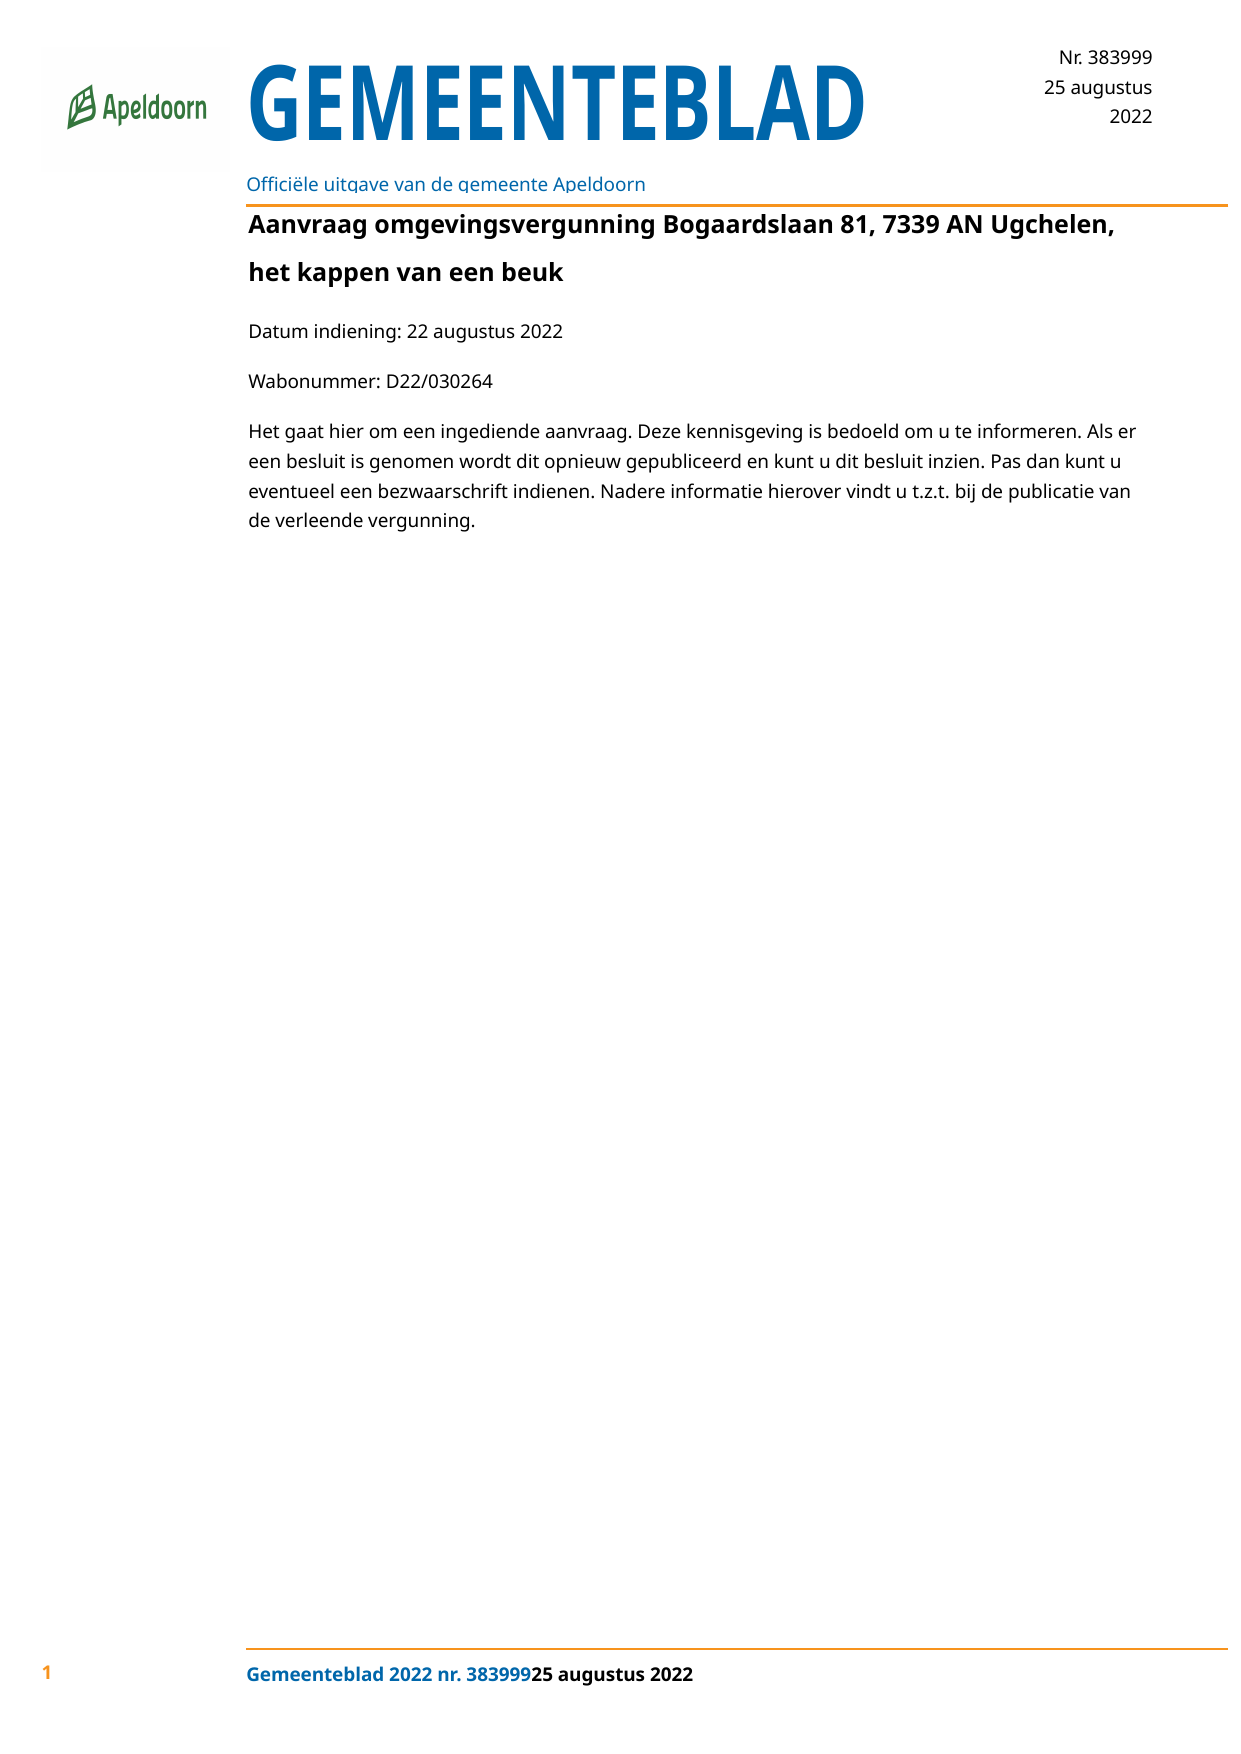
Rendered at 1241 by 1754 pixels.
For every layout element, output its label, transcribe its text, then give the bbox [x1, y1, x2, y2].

text Wabonummer: D22/030264 [248, 368, 1152, 394]
text Datum indiening: 22 augustus 2022 [248, 318, 1152, 344]
text Aanvraag omgevingsvergunning Bogaardslaan 81, 7339 AN Ugchelen, het kappen van een beuk [248, 207, 1152, 288]
text Het gaat hier om een ingediende aanvraag. Deze kennisgeving is bedoeld om u te informeren. Als er een besluit is genomen wordt dit opnieuw gepubliceerd en kunt u dit besluit inzien. Pas dan kunt u eventueel een bezwaarschrift indienen. Nadere informatie hierover vindt u t.z.t. bij de publicatie van de verleende vergunning. [248, 419, 1152, 533]
picture [41, 47, 231, 172]
